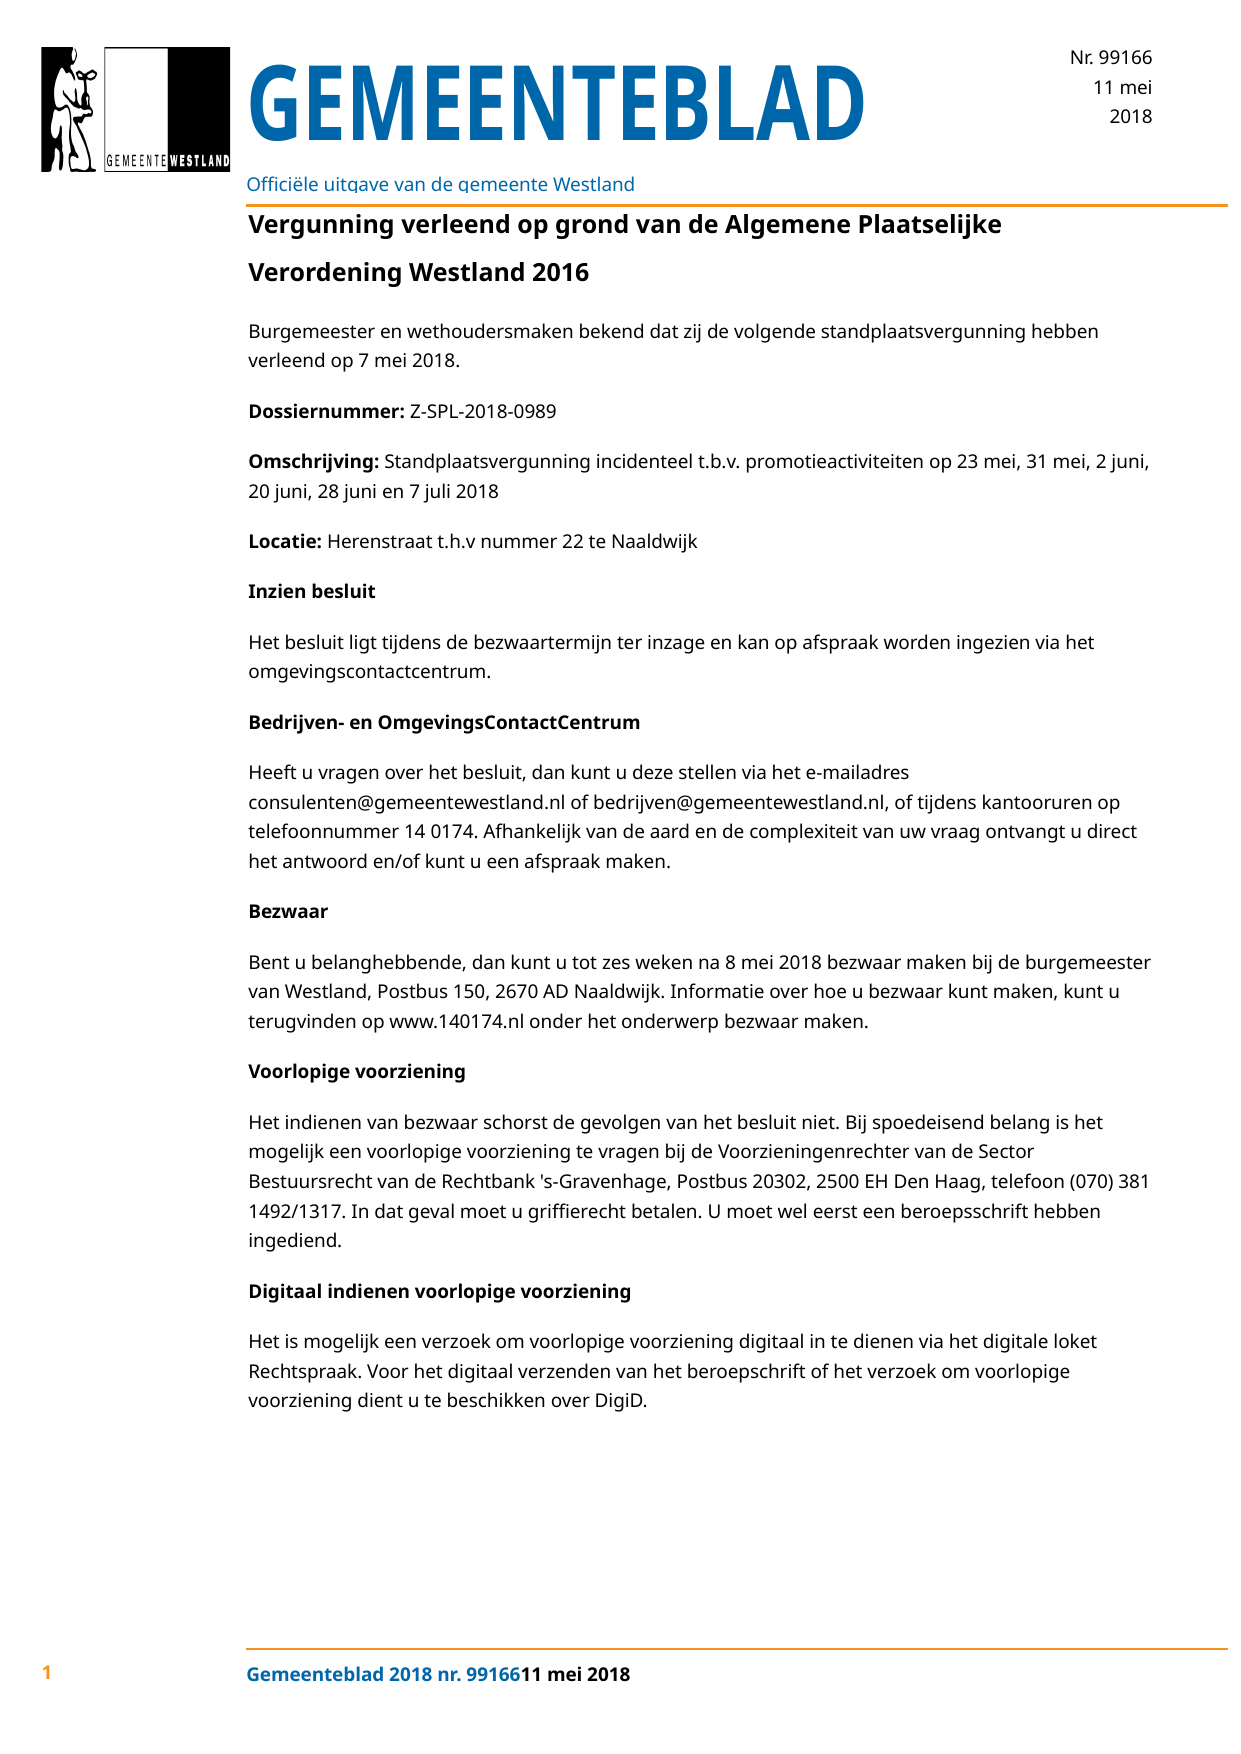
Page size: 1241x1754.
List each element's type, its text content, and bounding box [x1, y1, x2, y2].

text Omschrijving: Standplaatsvergunning incidenteel t.b.v. promotieactiviteiten op 23 mei, 31 mei, 2 juni, 20 juni, 28 juni en 7 juli 2018 [248, 448, 1152, 504]
text Digitaal indienen voorlopige voorziening [248, 1278, 1152, 1304]
text Het indienen van bezwaar schorst de gevolgen van het besluit niet. Bij spoedeisend belang is het mogelijk een voorlopige voorziening te vragen bij de Voorzieningenrechter van de Sector Bestuursrecht van de Rechtbank 's-Gravenhage, Postbus 20302, 2500 EH Den Haag, telefoon (070) 381 1492/1317. In dat geval moet u griffierecht betalen. U moet wel eerst een beroepsschrift hebben ingediend. [248, 1109, 1152, 1253]
text Het besluit ligt tijdens de bezwaartermijn ter inzage en kan op afspraak worden ingezien via het omgevingscontactcentrum. [248, 629, 1152, 684]
text Dossiernummer: Z-SPL-2018-0989 [248, 398, 1152, 424]
text Inzien besluit [248, 579, 1152, 604]
picture [41, 47, 231, 172]
text Het is mogelijk een verzoek om voorlopige voorziening digitaal in te dienen via het digitale loket Rechtspraak. Voor het digitaal verzenden van het beroepschrift of het verzoek om voorlopige voorziening dient u te beschikken over DigiD. [248, 1328, 1152, 1413]
text Locatie: Herenstraat t.h.v nummer 22 te Naaldwijk [248, 528, 1152, 554]
text Bezwaar [248, 899, 1152, 924]
text Bent u belanghebbende, dan kunt u tot zes weken na 8 mei 2018 bezwaar maken bij de burgemeester van Westland, Postbus 150, 2670 AD Naaldwijk. Informatie over hoe u bezwaar kunt maken, kunt u terugvinden op www.140174.nl onder het onderwerp bezwaar maken. [248, 949, 1152, 1034]
text Burgemeester en wethoudersmaken bekend dat zij de volgende standplaatsvergunning hebben verleend op 7 mei 2018. [248, 318, 1152, 373]
text Heeft u vragen over het besluit, dan kunt u deze stellen via het e-mailadres consulenten@gemeentewestland.nl of bedrijven@gemeentewestland.nl, of tijdens kantooruren op telefoonnummer 14 0174. Afhankelijk van de aard en de complexiteit van uw vraag ontvangt u direct het antwoord en/of kunt u een afspraak maken. [248, 759, 1152, 874]
text Vergunning verleend op grond van de Algemene Plaatselijke Verordening Westland 2016 [248, 207, 1152, 288]
text Voorlopige voorziening [248, 1059, 1152, 1084]
text Bedrijven- en OmgevingsContactCentrum [248, 709, 1152, 735]
